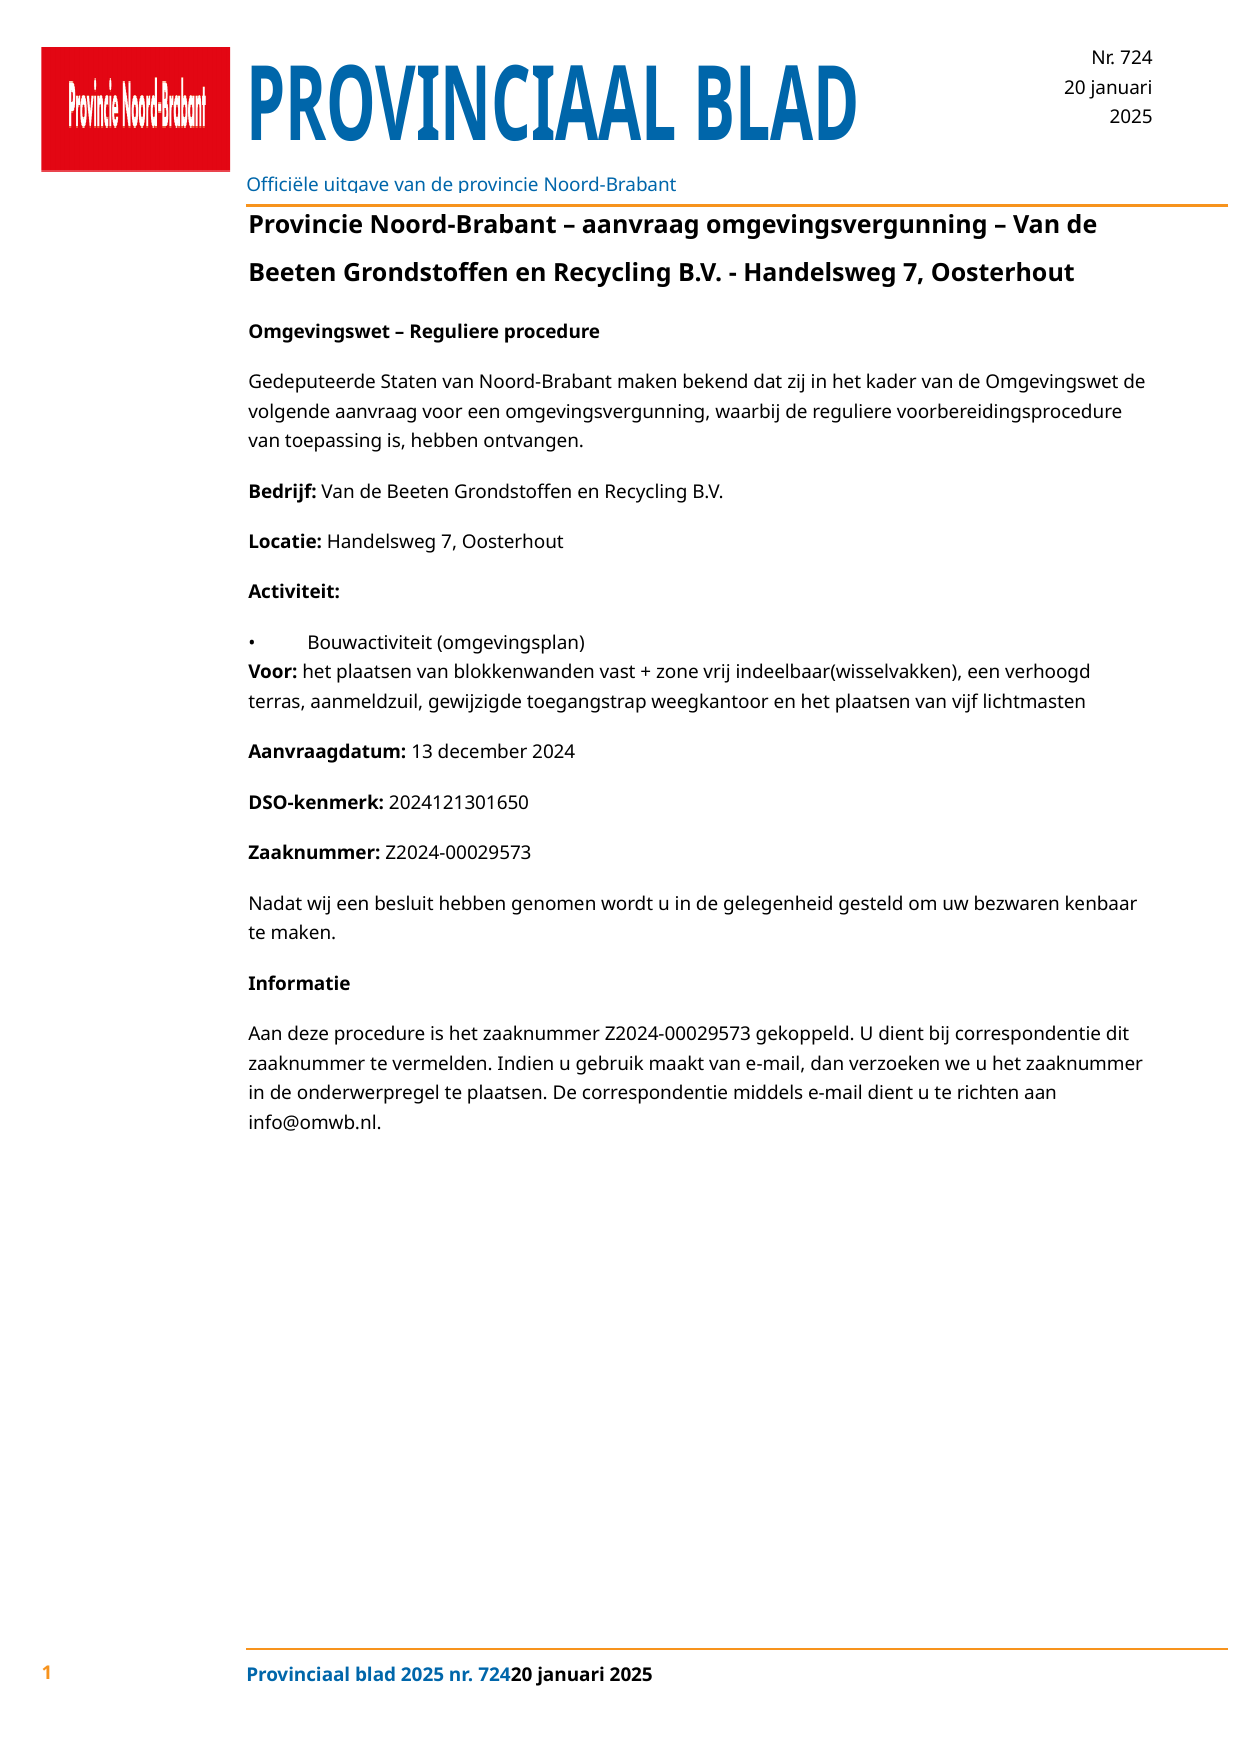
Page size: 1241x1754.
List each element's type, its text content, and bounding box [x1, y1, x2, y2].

text Omgevingswet – Reguliere procedure [248, 318, 1152, 344]
text Informatie [248, 970, 1152, 996]
text Zaaknummer: Z2024-00029573 [248, 839, 1152, 865]
text Gedeputeerde Staten van Noord-Brabant maken bekend dat zij in het kader van de Omgevingswet de volgende aanvraag voor een omgevingsvergunning, waarbij de reguliere voorbereidingsprocedure van toepassing is, hebben ontvangen. [248, 368, 1152, 453]
picture [41, 47, 231, 172]
list Bouwactiviteit (omgevingsplan) [248, 629, 1152, 655]
text Provincie Noord-Brabant – aanvraag omgevingsvergunning – Van de Beeten Grondstoffen en Recycling B.V. - Handelsweg 7, Oosterhout [248, 207, 1152, 288]
text Aanvraagdatum: 13 december 2024 [248, 739, 1152, 764]
text Locatie: Handelsweg 7, Oosterhout [248, 528, 1152, 554]
text DSO-kenmerk: 2024121301650 [248, 789, 1152, 815]
text Voor: het plaatsen van blokkenwanden vast + zone vrij indeelbaar(wisselvakken), een verhoogd terras, aanmeldzuil, gewijzigde toegangstrap weegkantoor en het plaatsen van vijf lichtmasten [248, 659, 1152, 714]
text Bedrijf: Van de Beeten Grondstoffen en Recycling B.V. [248, 478, 1152, 504]
text Activiteit: [248, 579, 1152, 604]
text Nadat wij een besluit hebben genomen wordt u in de gelegenheid gesteld om uw bezwaren kenbaar te maken. [248, 890, 1152, 945]
text Aan deze procedure is het zaaknummer Z2024-00029573 gekoppeld. U dient bij correspondentie dit zaaknummer te vermelden. Indien u gebruik maakt van e-mail, dan verzoeken we u het zaaknummer in de onderwerpregel te plaatsen. De correspondentie middels e-mail dient u te richten aan info@omwb.nl. [248, 1020, 1152, 1135]
